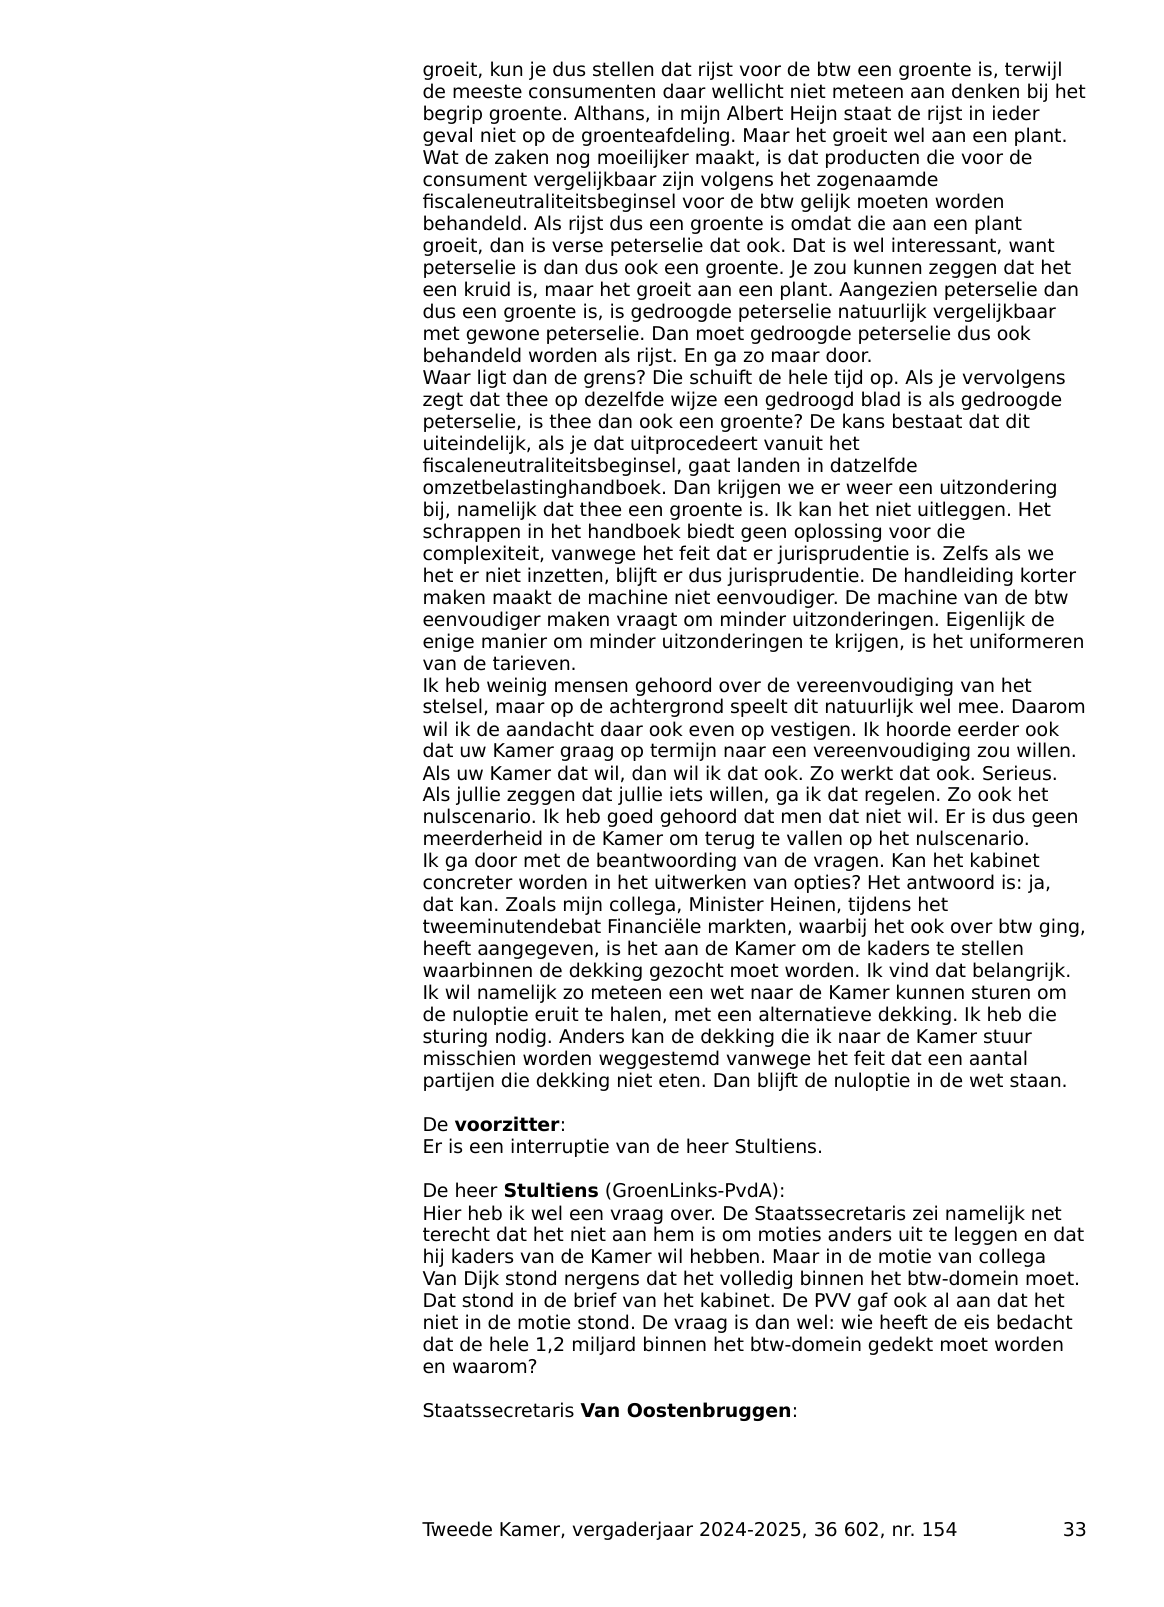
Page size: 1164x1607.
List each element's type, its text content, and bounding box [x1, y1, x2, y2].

text Ik heb weinig mensen gehoord over de vereenvoudiging van het stelsel, maar op de achtergrond speelt dit natuurlijk wel mee. Daarom wil ik de aandacht daar ook even op vestigen. Ik hoorde eerder ook dat uw Kamer graag op termijn naar een vereenvoudiging zou willen. Als uw Kamer dat wil, dan wil ik dat ook. Zo werkt dat ook. Serieus. Als jullie zeggen dat jullie iets willen, ga ik dat regelen. Zo ook het nulscenario. Ik heb goed gehoord dat men dat niet wil. Er is dus geen meerderheid in de Kamer om terug te vallen op het nulscenario. [422, 674, 1087, 850]
text De heer Stultiens (GroenLinks-PvdA): [422, 1180, 1087, 1202]
text groeit, kun je dus stellen dat rijst voor de btw een groente is, terwijl de meeste consumenten daar wellicht niet meteen aan denken bij het begrip groente. Althans, in mijn Albert Heijn staat de rijst in ieder geval niet op de groenteafdeling. Maar het groeit wel aan een plant. [422, 59, 1087, 147]
text Staatssecretaris Van Oostenbruggen: [422, 1400, 1087, 1422]
text Wat de zaken nog moeilijker maakt, is dat producten die voor de consument vergelijkbaar zijn volgens het zogenaamde fiscaleneutraliteitsbeginsel voor de btw gelijk moeten worden behandeld. Als rijst dus een groente is omdat die aan een plant groeit, dan is verse peterselie dat ook. Dat is wel interessant, want peterselie is dan dus ook een groente. Je zou kunnen zeggen dat het een kruid is, maar het groeit aan een plant. Aangezien peterselie dan dus een groente is, is gedroogde peterselie natuurlijk vergelijkbaar met gewone peterselie. Dan moet gedroogde peterselie dus ook behandeld worden als rijst. En ga zo maar door. [422, 147, 1087, 367]
text De voorzitter: [422, 1114, 1087, 1136]
text Er is een interruptie van de heer Stultiens. [422, 1136, 1087, 1158]
text Waar ligt dan de grens? Die schuift de hele tijd op. Als je vervolgens zegt dat thee op dezelfde wijze een gedroogd blad is als gedroogde peterselie, is thee dan ook een groente? De kans bestaat dat dit uiteindelijk, als je dat uitprocedeert vanuit het fiscaleneutraliteitsbeginsel, gaat landen in datzelfde omzetbelastinghandboek. Dan krijgen we er weer een uitzondering bij, namelijk dat thee een groente is. Ik kan het niet uitleggen. Het schrappen in het handboek biedt geen oplossing voor die complexiteit, vanwege het feit dat er jurisprudentie is. Zelfs als we het er niet inzetten, blijft er dus jurisprudentie. De handleiding korter maken maakt de machine niet eenvoudiger. De machine van de btw eenvoudiger maken vraagt om minder uitzonderingen. Eigenlijk de enige manier om minder uitzonderingen te krijgen, is het uniformeren van de tarieven. [422, 367, 1087, 674]
text Ik ga door met de beantwoording van de vragen. Kan het kabinet concreter worden in het uitwerken van opties? Het antwoord is: ja, dat kan. Zoals mijn collega, Minister Heinen, tijdens het tweeminutendebat Financiële markten, waarbij het ook over btw ging, heeft aangegeven, is het aan de Kamer om de kaders te stellen waarbinnen de dekking gezocht moet worden. Ik vind dat belangrijk. Ik wil namelijk zo meteen een wet naar de Kamer kunnen sturen om de nuloptie eruit te halen, met een alternatieve dekking. Ik heb die sturing nodig. Anders kan de dekking die ik naar de Kamer stuur misschien worden weggestemd vanwege het feit dat een aantal partijen die dekking niet eten. Dan blijft de nuloptie in de wet staan. [422, 850, 1087, 1092]
text Hier heb ik wel een vraag over. De Staatssecretaris zei namelijk net terecht dat het niet aan hem is om moties anders uit te leggen en dat hij kaders van de Kamer wil hebben. Maar in de motie van collega Van Dijk stond nergens dat het volledig binnen het btw-domein moet. Dat stond in de brief van het kabinet. De PVV gaf ook al aan dat het niet in de motie stond. De vraag is dan wel: wie heeft de eis bedacht dat de hele 1,2 miljard binnen het btw-domein gedekt moet worden en waarom? [422, 1202, 1087, 1378]
